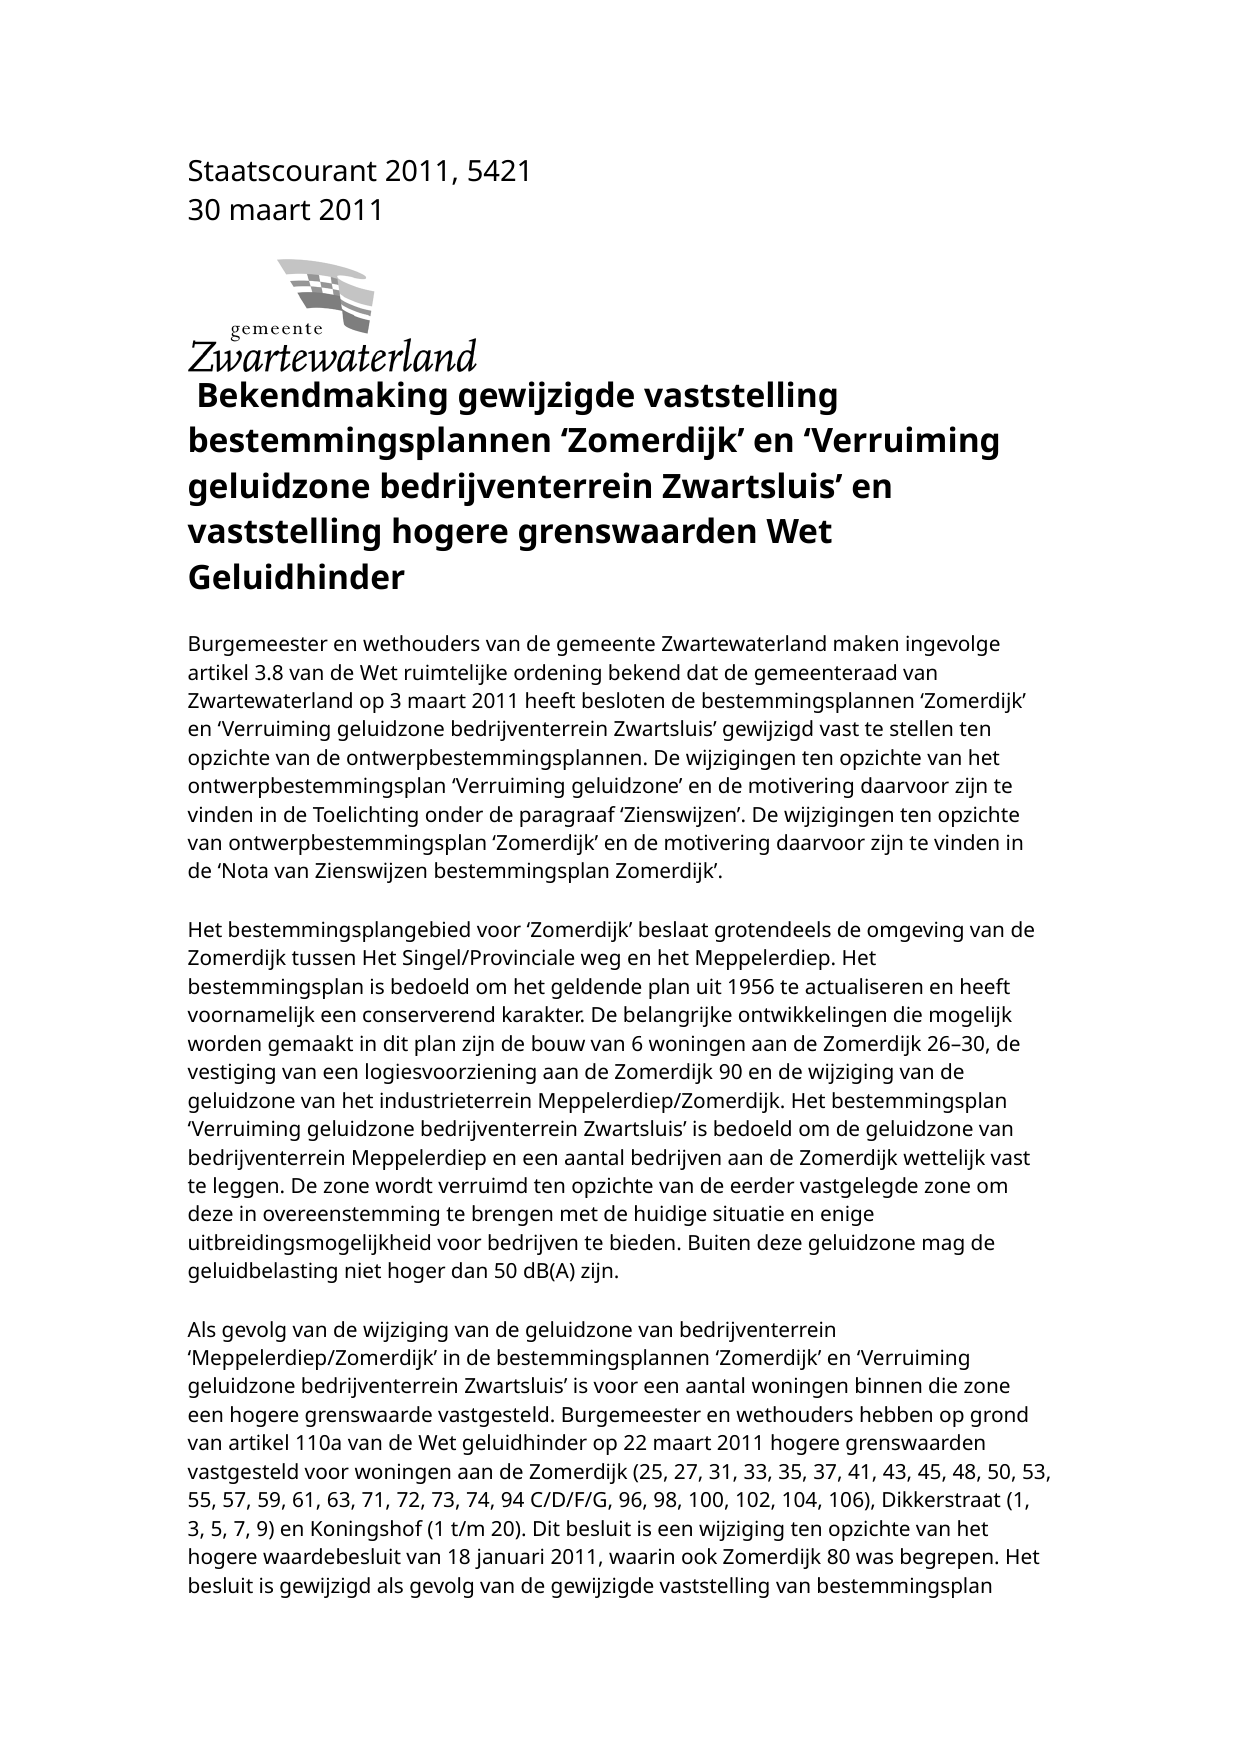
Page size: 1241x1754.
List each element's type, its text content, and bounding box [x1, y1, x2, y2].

text 30 maart 2011 [187, 190, 1053, 229]
picture [187, 258, 477, 372]
text Burgemeester en wethouders van de gemeente Zwartewaterland maken ingevolge artikel 3.8 van de Wet ruimtelijke ordening bekend dat de gemeenteraad van Zwartewaterland op 3 maart 2011 heeft besloten de bestemmingsplannen ‘Zomerdijk’ en ‘Verruiming geluidzone bedrijventerrein Zwartsluis’ gewijzigd vast te stellen ten opzichte van de ontwerpbestemmingsplannen. De wijzigingen ten opzichte van het ontwerpbestemmingsplan ‘Verruiming geluidzone’ en de motivering daarvoor zijn te vinden in de Toelichting onder de paragraaf ‘Zienswijzen’. De wijzigingen ten opzichte van ontwerpbestemmingsplan ‘Zomerdijk’ en de motivering daarvoor zijn te vinden in de ‘Nota van Zienswijzen bestemmingsplan Zomerdijk’. [187, 629, 1053, 885]
text Als gevolg van de wijziging van de geluidzone van bedrijventerrein ‘Meppelerdiep/Zomerdijk’ in de bestemmingsplannen ‘Zomerdijk’ en ‘Verruiming geluidzone bedrijventerrein Zwartsluis’ is voor een aantal woningen binnen die zone een hogere grenswaarde vastgesteld. Burgemeester en wethouders hebben op grond van artikel 110a van de Wet geluidhinder op 22 maart 2011 hogere grenswaarden vastgesteld voor woningen aan de Zomerdijk (25, 27, 31, 33, 35, 37, 41, 43, 45, 48, 50, 53, 55, 57, 59, 61, 63, 71, 72, 73, 74, 94 C/D/F/G, 96, 98, 100, 102, 104, 106), Dikkerstraat (1, 3, 5, 7, 9) en Koningshof (1 t/m 20). Dit besluit is een wijziging ten opzichte van het hogere waardebesluit van 18 januari 2011, waarin ook Zomerdijk 80 was begrepen. Het besluit is gewijzigd als gevolg van de gewijzigde vaststelling van bestemmingsplan [187, 1315, 1053, 1599]
text Het bestemmingsplangebied voor ‘Zomerdijk’ beslaat grotendeels de omgeving van de Zomerdijk tussen Het Singel/Provinciale weg en het Meppelerdiep. Het bestemmingsplan is bedoeld om het geldende plan uit 1956 te actualiseren en heeft voornamelijk een conserverend karakter. De belangrijke ontwikkelingen die mogelijk worden gemaakt in dit plan zijn de bouw van 6 woningen aan de Zomerdijk 26–30, de vestiging van een logiesvoorziening aan de Zomerdijk 90 en de wijziging van de geluidzone van het industrieterrein Meppelerdiep/Zomerdijk. Het bestemmingsplan ‘Verruiming geluidzone bedrijventerrein Zwartsluis’ is bedoeld om de geluidzone van bedrijventerrein Meppelerdiep en een aantal bedrijven aan de Zomerdijk wettelijk vast te leggen. De zone wordt verruimd ten opzichte van de eerder vastgelegde zone om deze in overeenstemming te brengen met de huidige situatie en enige uitbreidingsmogelijkheid voor bedrijven te bieden. Buiten deze geluidzone mag de geluidbelasting niet hoger dan 50 dB(A) zijn. [187, 915, 1053, 1285]
text Staatscourant 2011, 5421 [187, 150, 1053, 190]
subtitle Bekendmaking gewijzigde vaststelling bestemmingsplannen ‘Zomerdijk’ en ‘Verruiming geluidzone bedrijventerrein Zwartsluis’ en vaststelling hogere grenswaarden Wet Geluidhinder [187, 271, 1053, 599]
